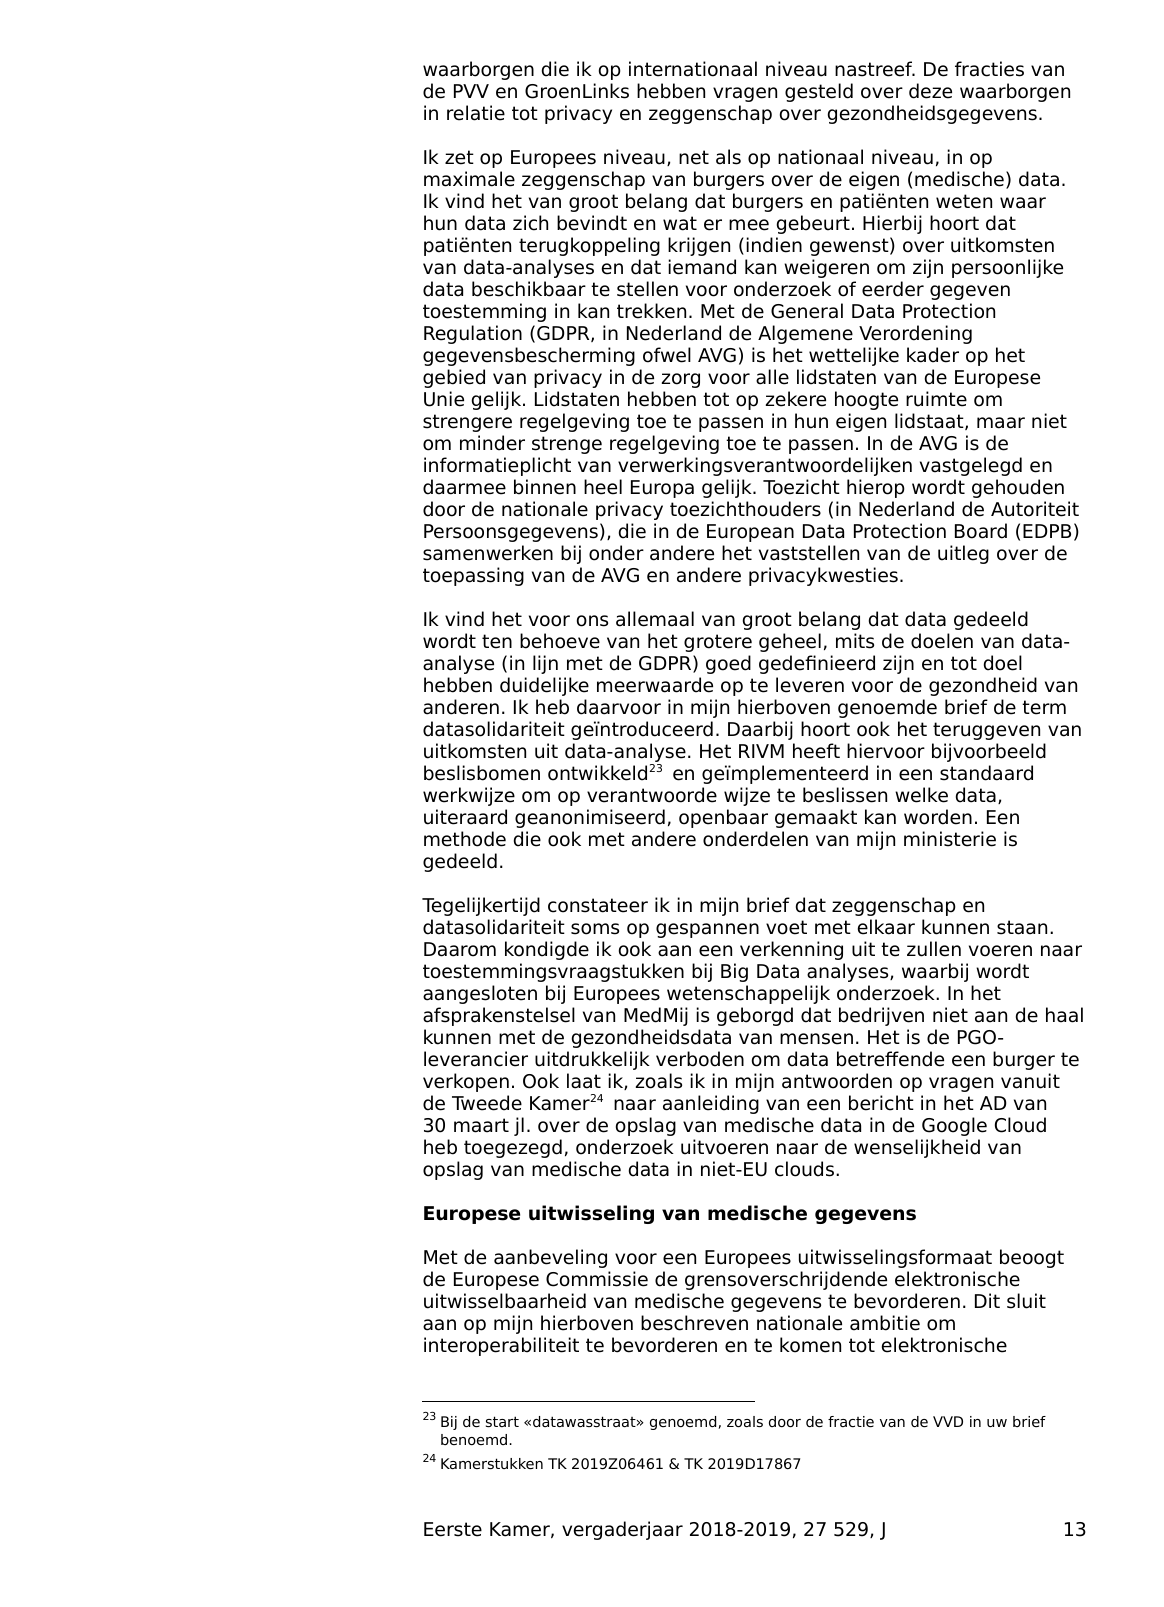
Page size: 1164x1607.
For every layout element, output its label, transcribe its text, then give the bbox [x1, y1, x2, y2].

subtitle Europese uitwisseling van medische gegevens [422, 1203, 1087, 1225]
text Bij de start «datawasstraat» genoemd, zoals door de fractie van de VVD in uw brief benoemd. [422, 1410, 1087, 1449]
text Tegelijkertijd constateer ik in mijn brief dat zeggenschap en datasolidariteit soms op gespannen voet met elkaar kunnen staan. Daarom kondigde ik ook aan een verkenning uit te zullen voeren naar toestemmingsvraagstukken bij Big Data analyses, waarbij wordt aangesloten bij Europees wetenschappelijk onderzoek. In het afsprakenstelsel van MedMij is geborgd dat bedrijven niet aan de haal kunnen met de gezondheidsdata van mensen. Het is de PGO-leverancier uitdrukkelijk verboden om data betreffende een burger te verkopen. Ook laat ik, zoals ik in mijn antwoorden op vragen vanuit de Tweede Kamer naar aanleiding van een bericht in het AD van 30 maart jl. over de opslag van medische data in de Google Cloud heb toegezegd, onderzoek uitvoeren naar de wenselijkheid van opslag van medische data in niet-EU clouds. [422, 895, 1087, 1181]
text Ik zet op Europees niveau, net als op nationaal niveau, in op maximale zeggenschap van burgers over de eigen (medische) data. Ik vind het van groot belang dat burgers en patiënten weten waar hun data zich bevindt en wat er mee gebeurt. Hierbij hoort dat patiënten terugkoppeling krijgen (indien gewenst) over uitkomsten van data-analyses en dat iemand kan weigeren om zijn persoonlijke data beschikbaar te stellen voor onderzoek of eerder gegeven toestemming in kan trekken. Met de General Data Protection Regulation (GDPR, in Nederland de Algemene Verordening gegevensbescherming ofwel AVG) is het wettelijke kader op het gebied van privacy in de zorg voor alle lidstaten van de Europese Unie gelijk. Lidstaten hebben tot op zekere hoogte ruimte om strengere regelgeving toe te passen in hun eigen lidstaat, maar niet om minder strenge regelgeving toe te passen. In de AVG is de informatieplicht van verwerkingsverantwoordelijken vastgelegd en daarmee binnen heel Europa gelijk. Toezicht hierop wordt gehouden door de nationale privacy toezichthouders (in Nederland de Autoriteit Persoonsgegevens), die in de European Data Protection Board (EDPB) samenwerken bij onder andere het vaststellen van de uitleg over de toepassing van de AVG en andere privacykwesties. [422, 147, 1087, 587]
text Met de aanbeveling voor een Europees uitwisselingsformaat beoogt de Europese Commissie de grensoverschrijdende elektronische uitwisselbaarheid van medische gegevens te bevorderen. Dit sluit aan op mijn hierboven beschreven nationale ambitie om interoperabiliteit te bevorderen en te komen tot elektronische [422, 1247, 1087, 1357]
text waarborgen die ik op internationaal niveau nastreef. De fracties van de PVV en GroenLinks hebben vragen gesteld over deze waarborgen in relatie tot privacy en zeggenschap over gezondheidsgegevens. [422, 59, 1087, 125]
text Ik vind het voor ons allemaal van groot belang dat data gedeeld wordt ten behoeve van het grotere geheel, mits de doelen van data-analyse (in lijn met de GDPR) goed gedefinieerd zijn en tot doel hebben duidelijke meerwaarde op te leveren voor de gezondheid van anderen. Ik heb daarvoor in mijn hierboven genoemde brief de term datasolidariteit geïntroduceerd. Daarbij hoort ook het teruggeven van uitkomsten uit data-analyse. Het RIVM heeft hiervoor bijvoorbeeld beslisbomen ontwikkeld en geïmplementeerd in een standaard werkwijze om op verantwoorde wijze te beslissen welke data, uiteraard geanonimiseerd, openbaar gemaakt kan worden. Een methode die ook met andere onderdelen van mijn ministerie is gedeeld. [422, 609, 1087, 873]
text Kamerstukken TK 2019Z06461 & TK 2019D17867 [422, 1452, 1087, 1474]
